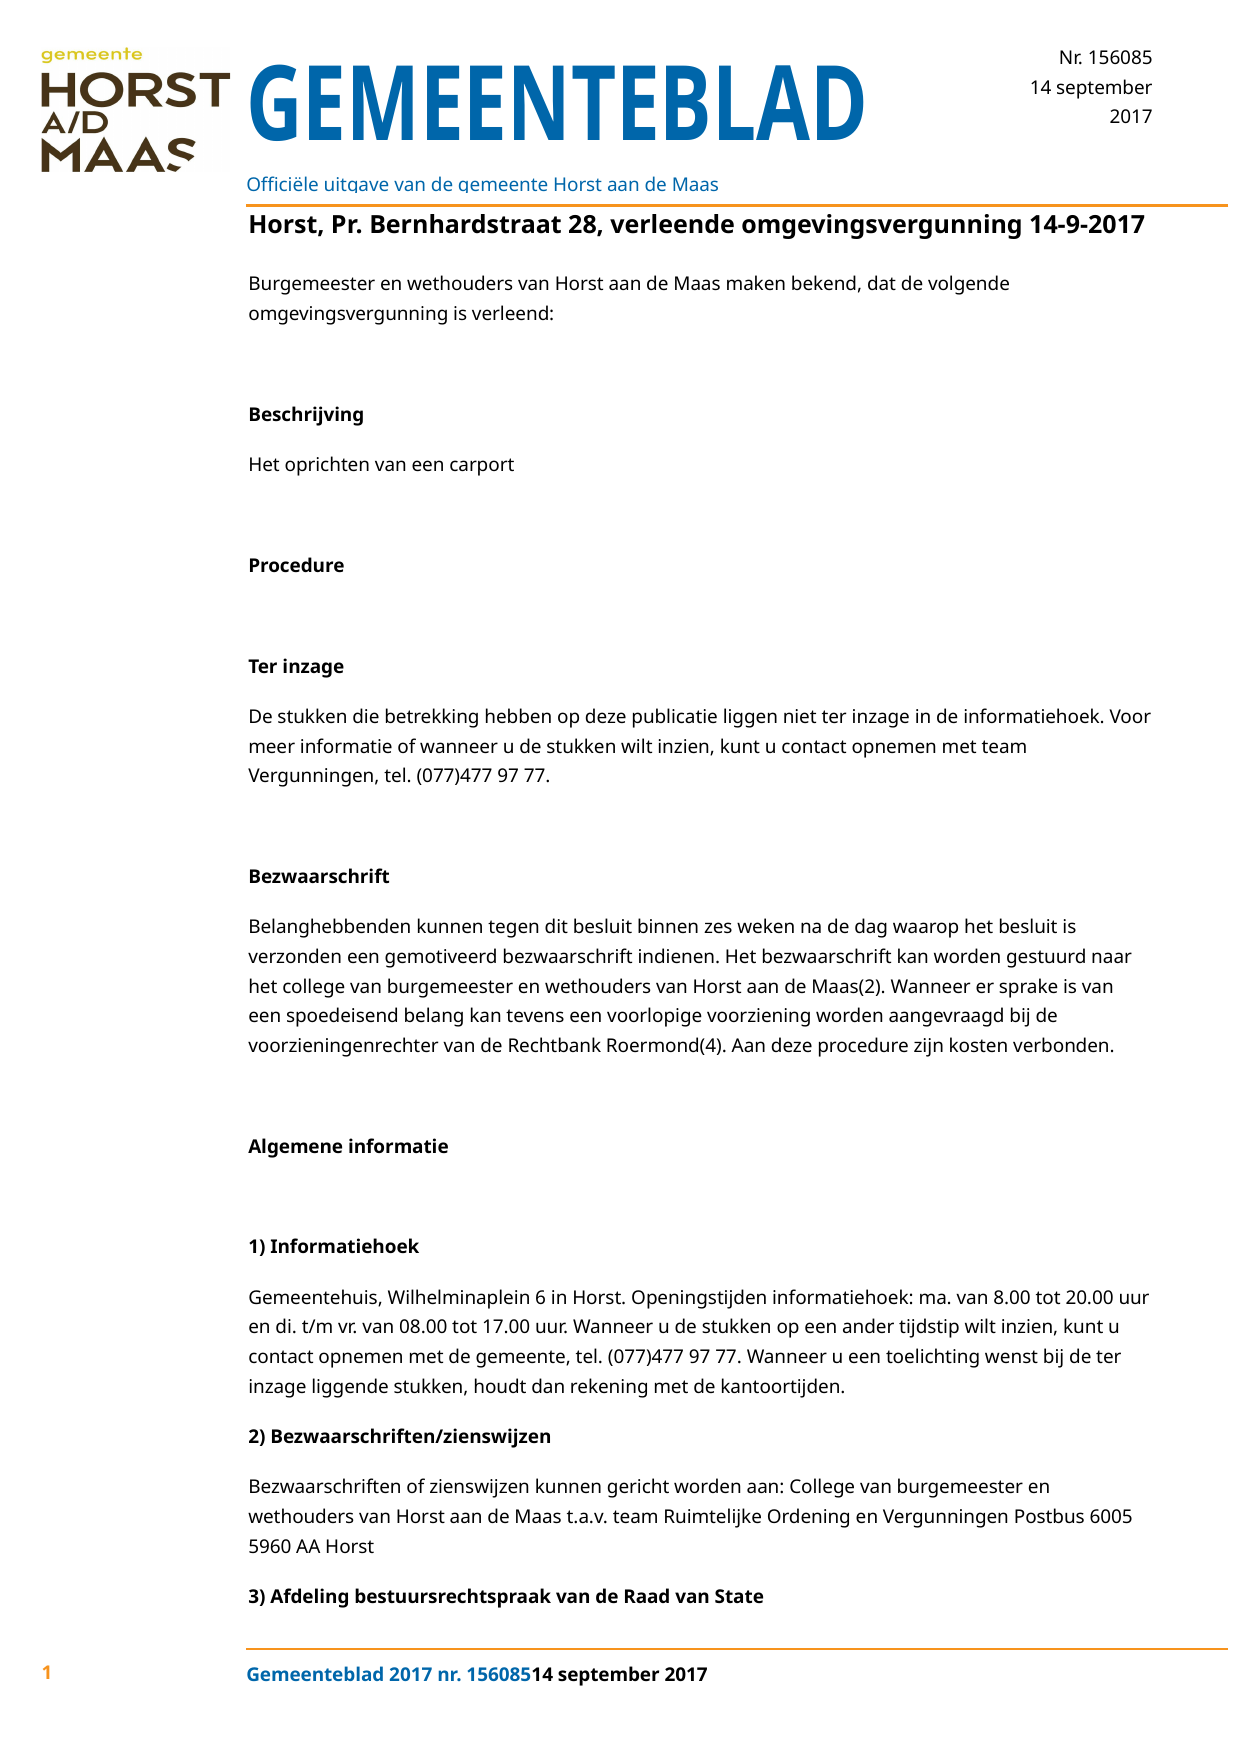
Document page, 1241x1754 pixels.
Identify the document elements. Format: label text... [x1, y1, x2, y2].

text Burgemeester en wethouders van Horst aan de Maas maken bekend, dat de volgende omgevingsvergunning is verleend: [248, 270, 1152, 326]
text Procedure [248, 552, 1152, 578]
text Gemeentehuis, Wilhelminaplein 6 in Horst. Openingstijden informatiehoek: ma. van 8.00 tot 20.00 uur en di. t/m vr. van 08.00 tot 17.00 uur. Wanneer u de stukken op een ander tijdstip wilt inzien, kunt u contact opnemen met de gemeente, tel. (077)477 97 77. Wanneer u een toelichting wenst bij de ter inzage liggende stukken, houdt dan rekening met de kantoortijden. [248, 1284, 1152, 1398]
text Ter inzage [248, 653, 1152, 678]
text 2) Bezwaarschriften/zienswijzen [248, 1423, 1152, 1449]
text Beschrijving [248, 401, 1152, 426]
text De stukken die betrekking hebben op deze publicatie liggen niet ter inzage in de informatiehoek. Voor meer informatie of wanneer u de stukken wilt inzien, kunt u contact opnemen met team Vergunningen, tel. (077)477 97 77. [248, 703, 1152, 788]
text Belanghebbenden kunnen tegen dit besluit binnen zes weken na de dag waarop het besluit is verzonden een gemotiveerd bezwaarschrift indienen. Het bezwaarschrift kan worden gestuurd naar het college van burgemeester en wethouders van Horst aan de Maas(2). Wanneer er sprake is van een spoedeisend belang kan tevens een voorlopige voorziening worden aangevraagd bij de voorzieningenrechter van de Rechtbank Roermond(4). Aan deze procedure zijn kosten verbonden. [248, 914, 1152, 1058]
text Algemene informatie [248, 1133, 1152, 1158]
text Bezwaarschriften of zienswijzen kunnen gericht worden aan: College van burgemeester en wethouders van Horst aan de Maas t.a.v. team Ruimtelijke Ordening en Vergunningen Postbus 6005 5960 AA Horst [248, 1474, 1152, 1558]
text Bezwaarschrift [248, 863, 1152, 889]
text Het oprichten van een carport [248, 451, 1152, 477]
text Horst, Pr. Bernhardstraat 28, verleende omgevingsvergunning 14-9-2017 [248, 207, 1152, 241]
text 3) Afdeling bestuursrechtspraak van de Raad van State [248, 1583, 1152, 1609]
picture [41, 47, 231, 172]
text 1) Informatiehoek [248, 1234, 1152, 1259]
